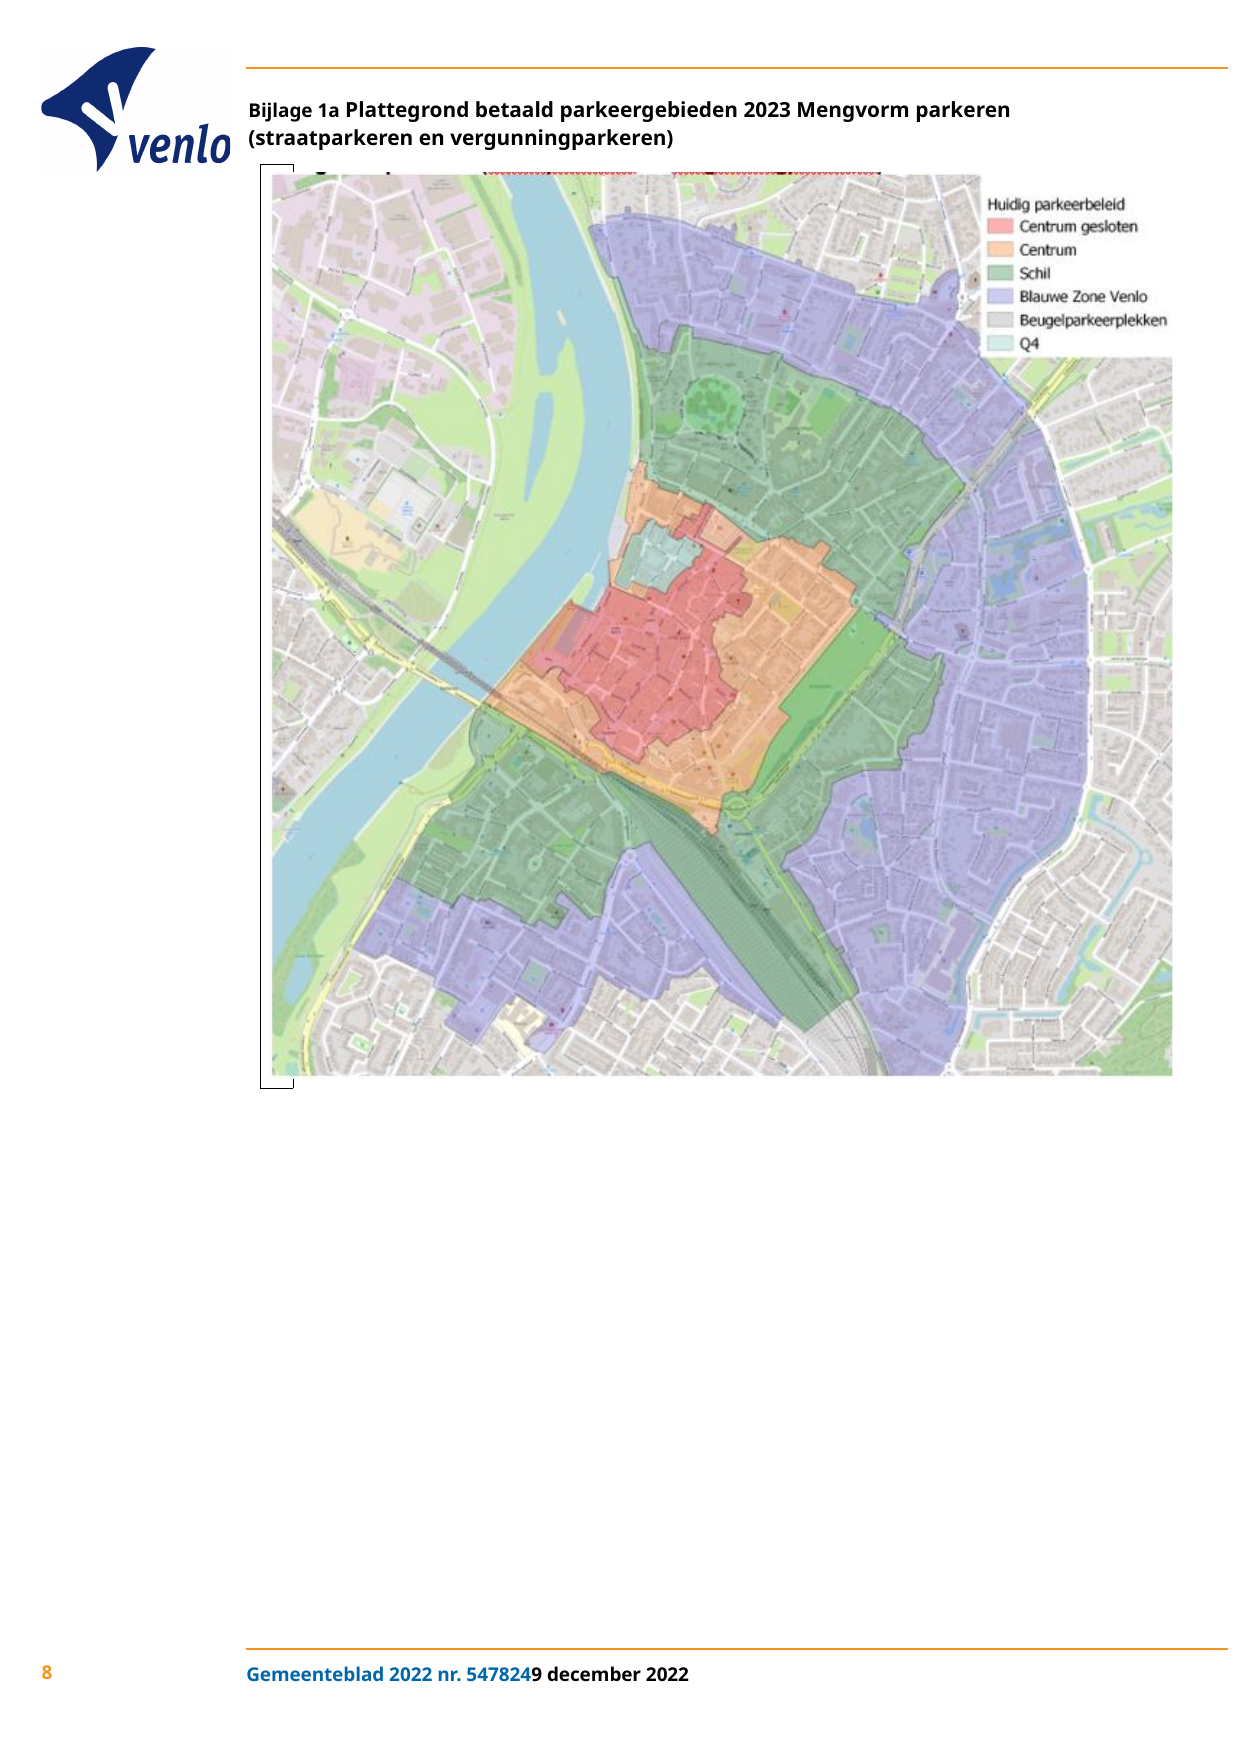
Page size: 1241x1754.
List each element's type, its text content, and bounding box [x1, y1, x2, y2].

picture [41, 47, 231, 172]
text Bijlage 1a Plattegrond betaald parkeergebieden 2023 Mengvorm parkeren (straatparkeren en vergunningparkeren) [248, 95, 1152, 152]
picture [268, 172, 1173, 1079]
